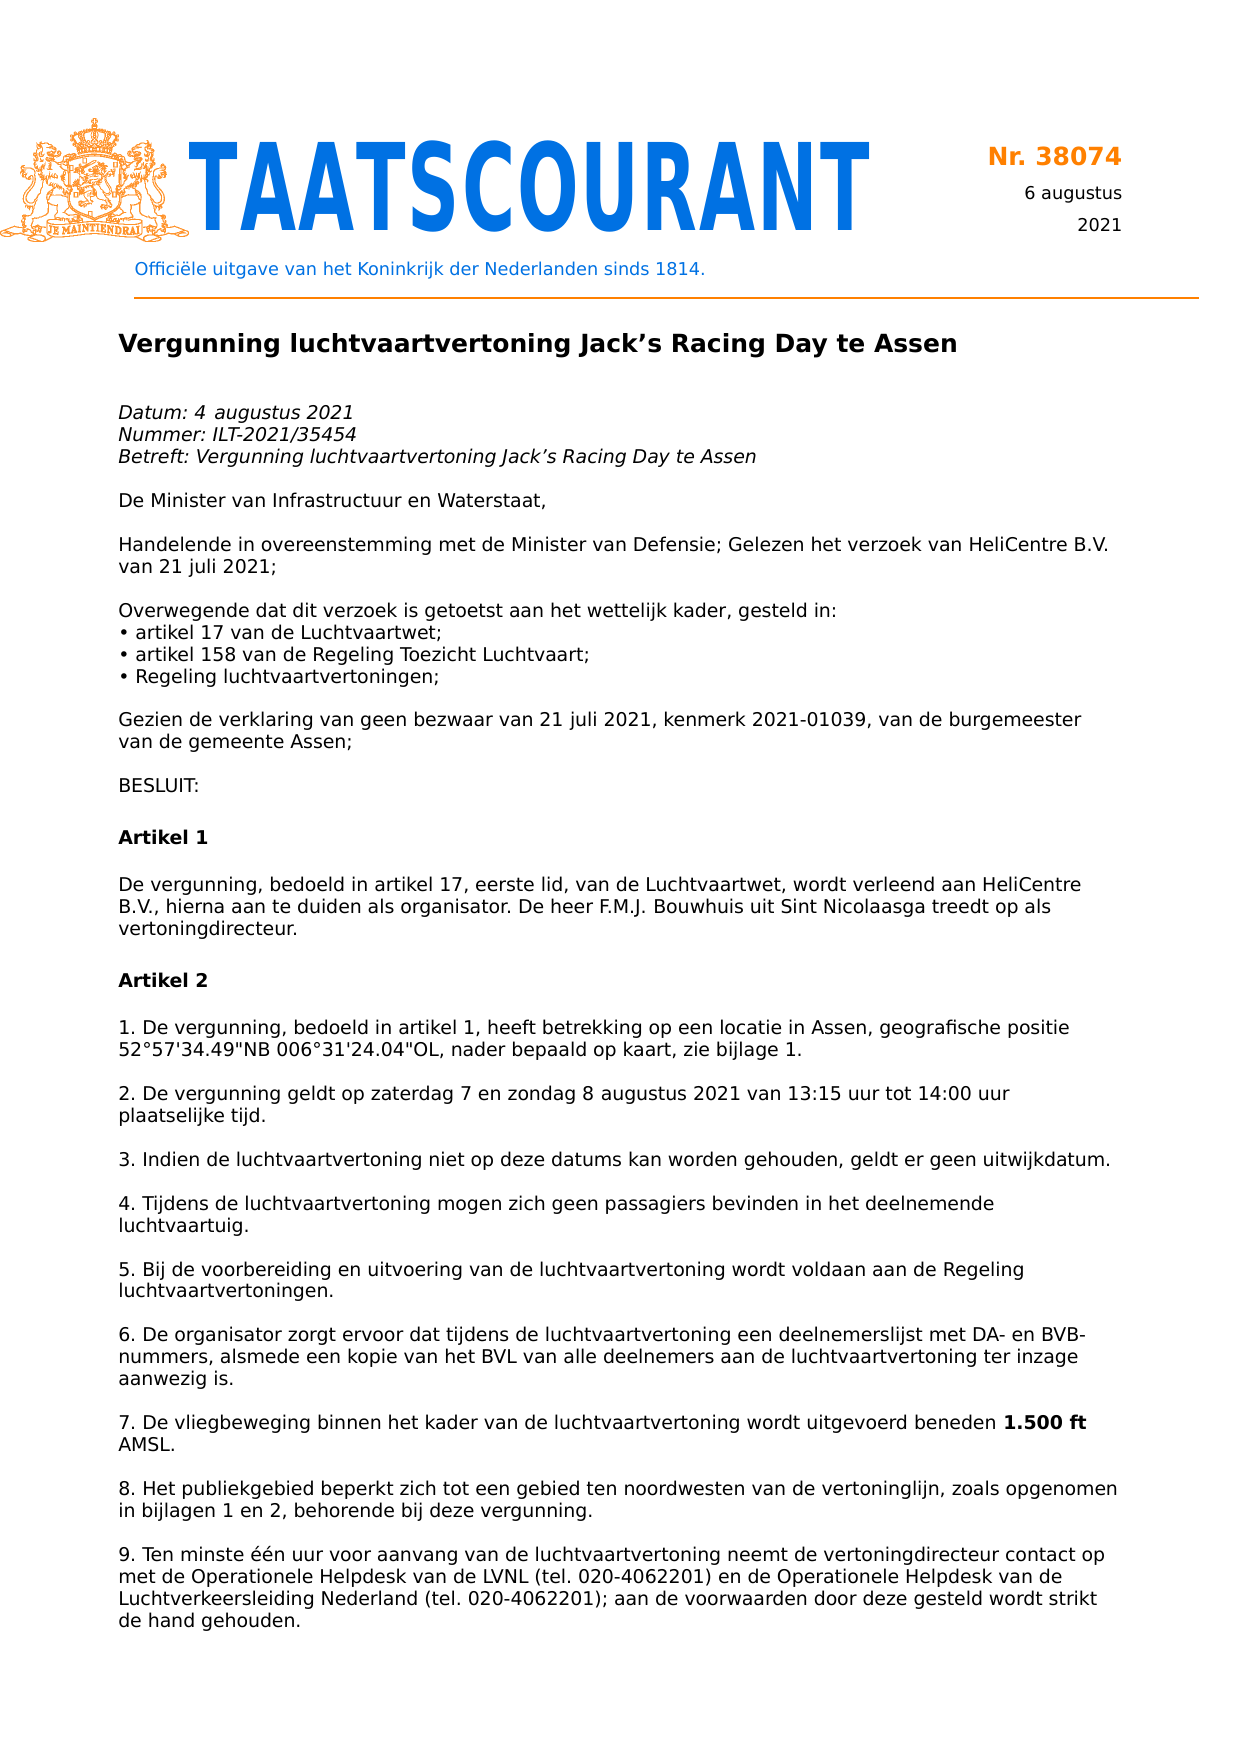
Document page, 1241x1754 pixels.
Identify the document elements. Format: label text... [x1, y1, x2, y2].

picture [0, 118, 189, 242]
table_header Nr. 38074 [939, 118, 1199, 177]
text 3. Indien de luchtvaartvertoning niet op deze datums kan worden gehouden, geldt er geen uitwijkdatum. [118, 1149, 1122, 1171]
text Nummer: ILT-2021/35454 [118, 424, 1122, 446]
text • artikel 158 van de Regeling Toezicht Luchtvaart; [118, 643, 1122, 666]
text 8. Het publiekgebied beperkt zich tot een gebied ten noordwesten van de vertoninglijn, zoals opgenomen in bijlagen 1 en 2, behorende bij deze vergunning. [118, 1478, 1122, 1522]
subtitle Artikel 2 [118, 970, 1122, 992]
table_cell 6 augustus [939, 177, 1199, 209]
table_header [0, 242, 134, 297]
text 7. De vliegbeweging binnen het kader van de luchtvaartvertoning wordt uitgevoerd beneden 1.500 ft AMSL. [118, 1412, 1122, 1456]
text Handelende in overeenstemming met de Minister van Defensie; Gelezen het verzoek van HeliCentre B.V. van 21 juli 2021; [118, 534, 1122, 578]
text 1. De vergunning, bedoeld in artikel 1, heeft betrekking op een locatie in Assen, geografische positie 52°57'34.49"NB 006°31'24.04"OL, nader bepaald op kaart, zie bijlage 1. [118, 1017, 1122, 1061]
text 4. Tijdens de luchtvaartvertoning mogen zich geen passagiers bevinden in het deelnemende luchtvaartuig. [118, 1193, 1122, 1237]
table_cell Officiële uitgave van het Koninkrijk der Nederlanden sinds 1814. [134, 259, 1199, 297]
text 5. Bij de voorbereiding en uitvoering van de luchtvaartvertoning wordt voldaan aan de Regeling luchtvaartvertoningen. [118, 1258, 1122, 1302]
text 9. Ten minste één uur voor aanvang van de luchtvaartvertoning neemt de vertoningdirecteur contact op met de Operationele Helpdesk van de LVNL (tel. 020-4062201) en de Operationele Helpdesk van de Luchtverkeersleiding Nederland (tel. 020-4062201); aan de voorwaarden door deze gesteld wordt strikt de hand gehouden. [118, 1544, 1122, 1632]
text Overwegende dat dit verzoek is getoetst aan het wettelijk kader, gesteld in: [118, 599, 1122, 622]
table_cell 2021 [939, 209, 1199, 259]
text • Regeling luchtvaartvertoningen; [118, 666, 1122, 687]
subtitle Vergunning luchtvaartvertoning Jack’s Racing Day te Assen [118, 329, 1122, 358]
text • artikel 17 van de Luchtvaartwet; [118, 622, 1122, 643]
text Gezien de verklaring van geen bezwaar van 21 juli 2021, kenmerk 2021-01039, van de burgemeester van de gemeente Assen; [118, 709, 1122, 753]
text 2. De vergunning geldt op zaterdag 7 en zondag 8 augustus 2021 van 13:15 uur tot 14:00 uur plaatselijke tijd. [118, 1083, 1122, 1127]
text Datum: 4 augustus 2021 [118, 402, 1122, 424]
text 6. De organisator zorgt ervoor dat tijdens de luchtvaartvertoning een deelnemerslijst met DA- en BVB-nummers, alsmede een kopie van het BVL van alle deelnemers aan de luchtvaartvertoning ter inzage aanwezig is. [118, 1324, 1122, 1390]
subtitle Artikel 1 [118, 827, 1122, 849]
text De vergunning, bedoeld in artikel 17, eerste lid, van de Luchtvaartwet, wordt verleend aan HeliCentre B.V., hierna aan te duiden als organisator. De heer F.M.J. Bouwhuis uit Sint Nicolaasga treedt op als vertoningdirecteur. [118, 874, 1122, 940]
text Betreft: Vergunning luchtvaartvertoning Jack’s Racing Day te Assen [118, 446, 1122, 468]
text De Minister van Infrastructuur en Waterstaat, [118, 490, 1122, 512]
text BESLUIT: [118, 775, 1122, 797]
table_header STAATSCOURANT [134, 118, 939, 259]
